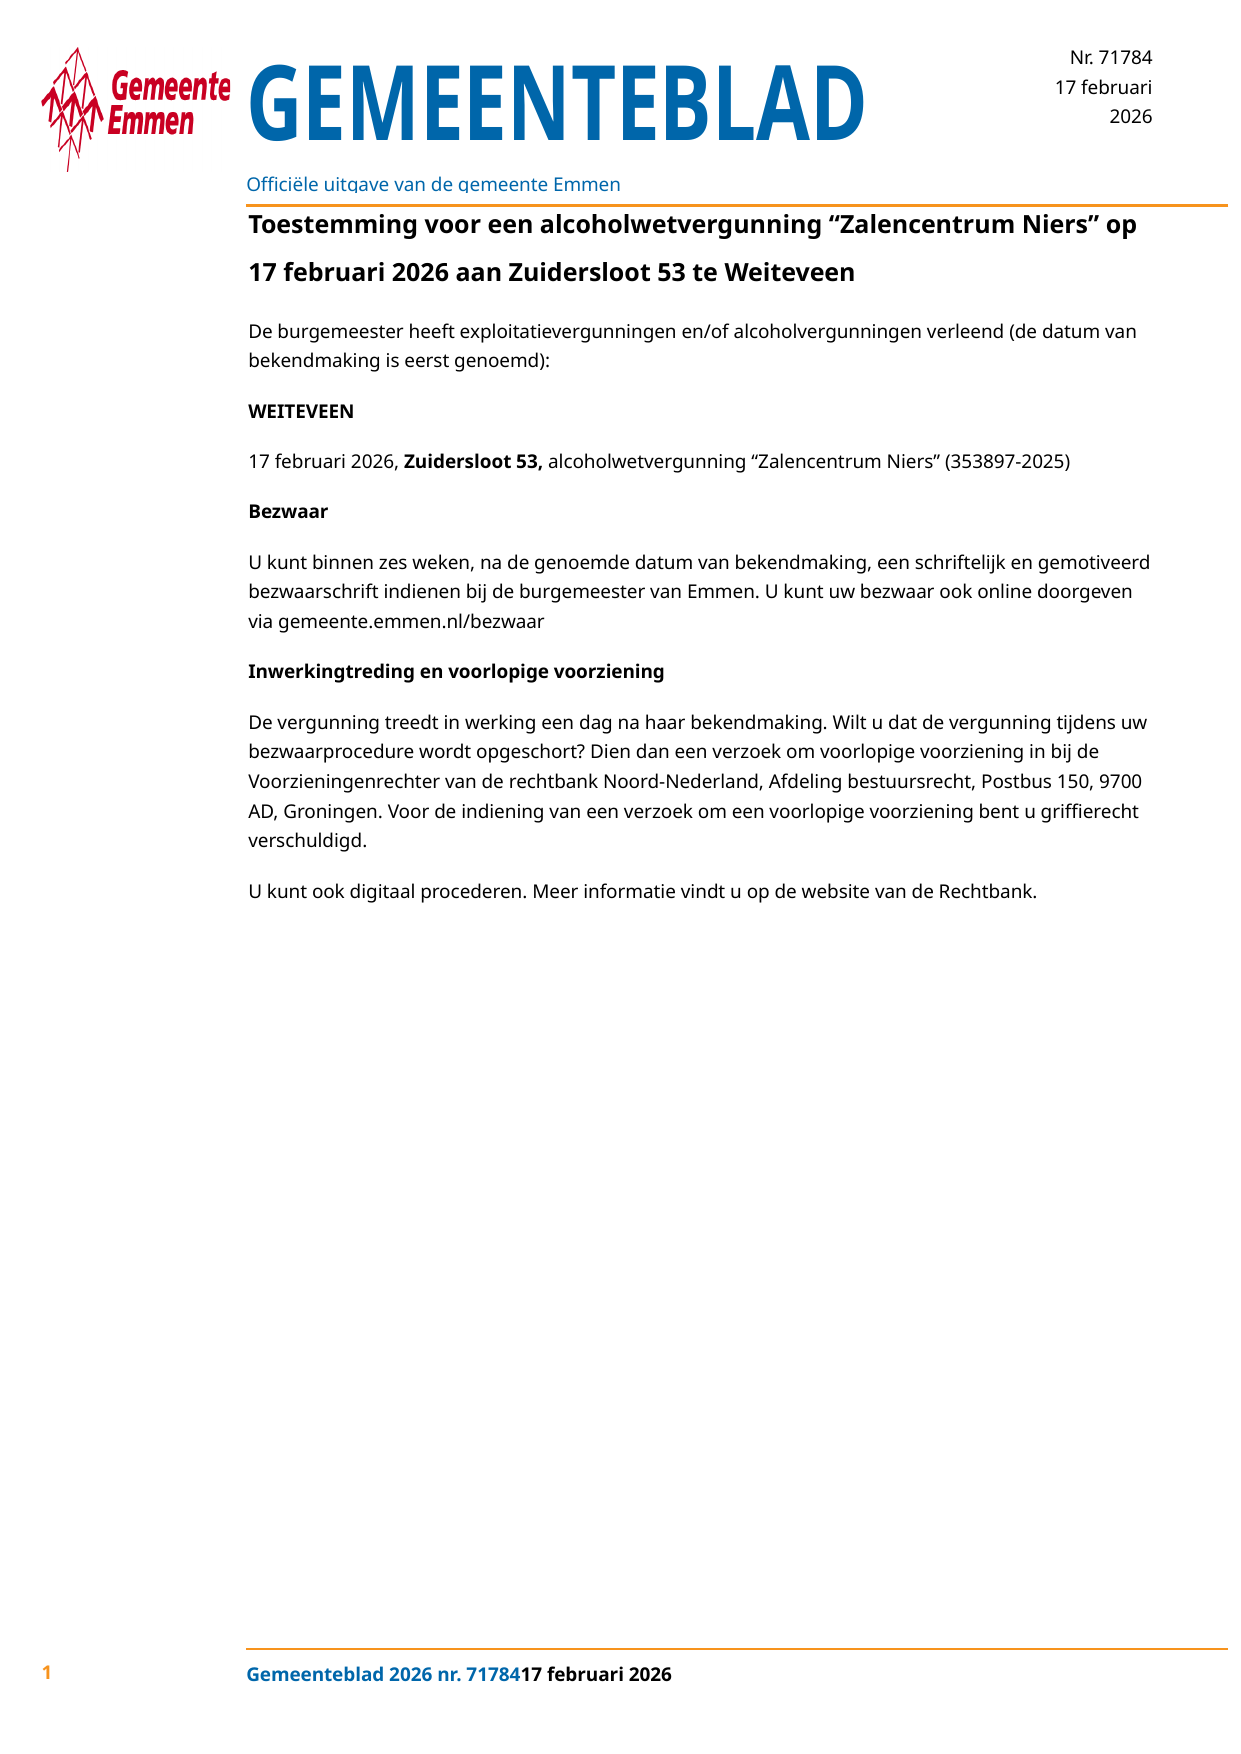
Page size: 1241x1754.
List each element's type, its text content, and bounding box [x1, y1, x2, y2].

picture [41, 47, 231, 172]
text Inwerkingtreding en voorlopige voorziening [248, 659, 1152, 684]
text U kunt ook digitaal procederen. Meer informatie vindt u op de website van de Rechtbank. [248, 878, 1152, 904]
text Toestemming voor een alcoholwetvergunning “Zalencentrum Niers” op 17 februari 2026 aan Zuidersloot 53 te Weiteveen [248, 207, 1152, 288]
text 17 februari 2026, Zuidersloot 53, alcoholwetvergunning “Zalencentrum Niers” (353897-2025) [248, 448, 1152, 474]
text WEITEVEEN [248, 398, 1152, 424]
text U kunt binnen zes weken, na de genoemde datum van bekendmaking, een schriftelijk en gemotiveerd bezwaarschrift indienen bij de burgemeester van Emmen. U kunt uw bezwaar ook online doorgeven via gemeente.emmen.nl/bezwaar [248, 549, 1152, 634]
text De burgemeester heeft exploitatievergunningen en/of alcoholvergunningen verleend (de datum van bekendmaking is eerst genoemd): [248, 318, 1152, 373]
text Bezwaar [248, 499, 1152, 524]
text De vergunning treedt in werking een dag na haar bekendmaking. Wilt u dat de vergunning tijdens uw bezwaarprocedure wordt opgeschort? Dien dan een verzoek om voorlopige voorziening in bij de Voorzieningenrechter van de rechtbank Noord-Nederland, Afdeling bestuursrecht, Postbus 150, 9700 AD, Groningen. Voor de indiening van een verzoek om een voorlopige voorziening bent u griffierecht verschuldigd. [248, 709, 1152, 853]
